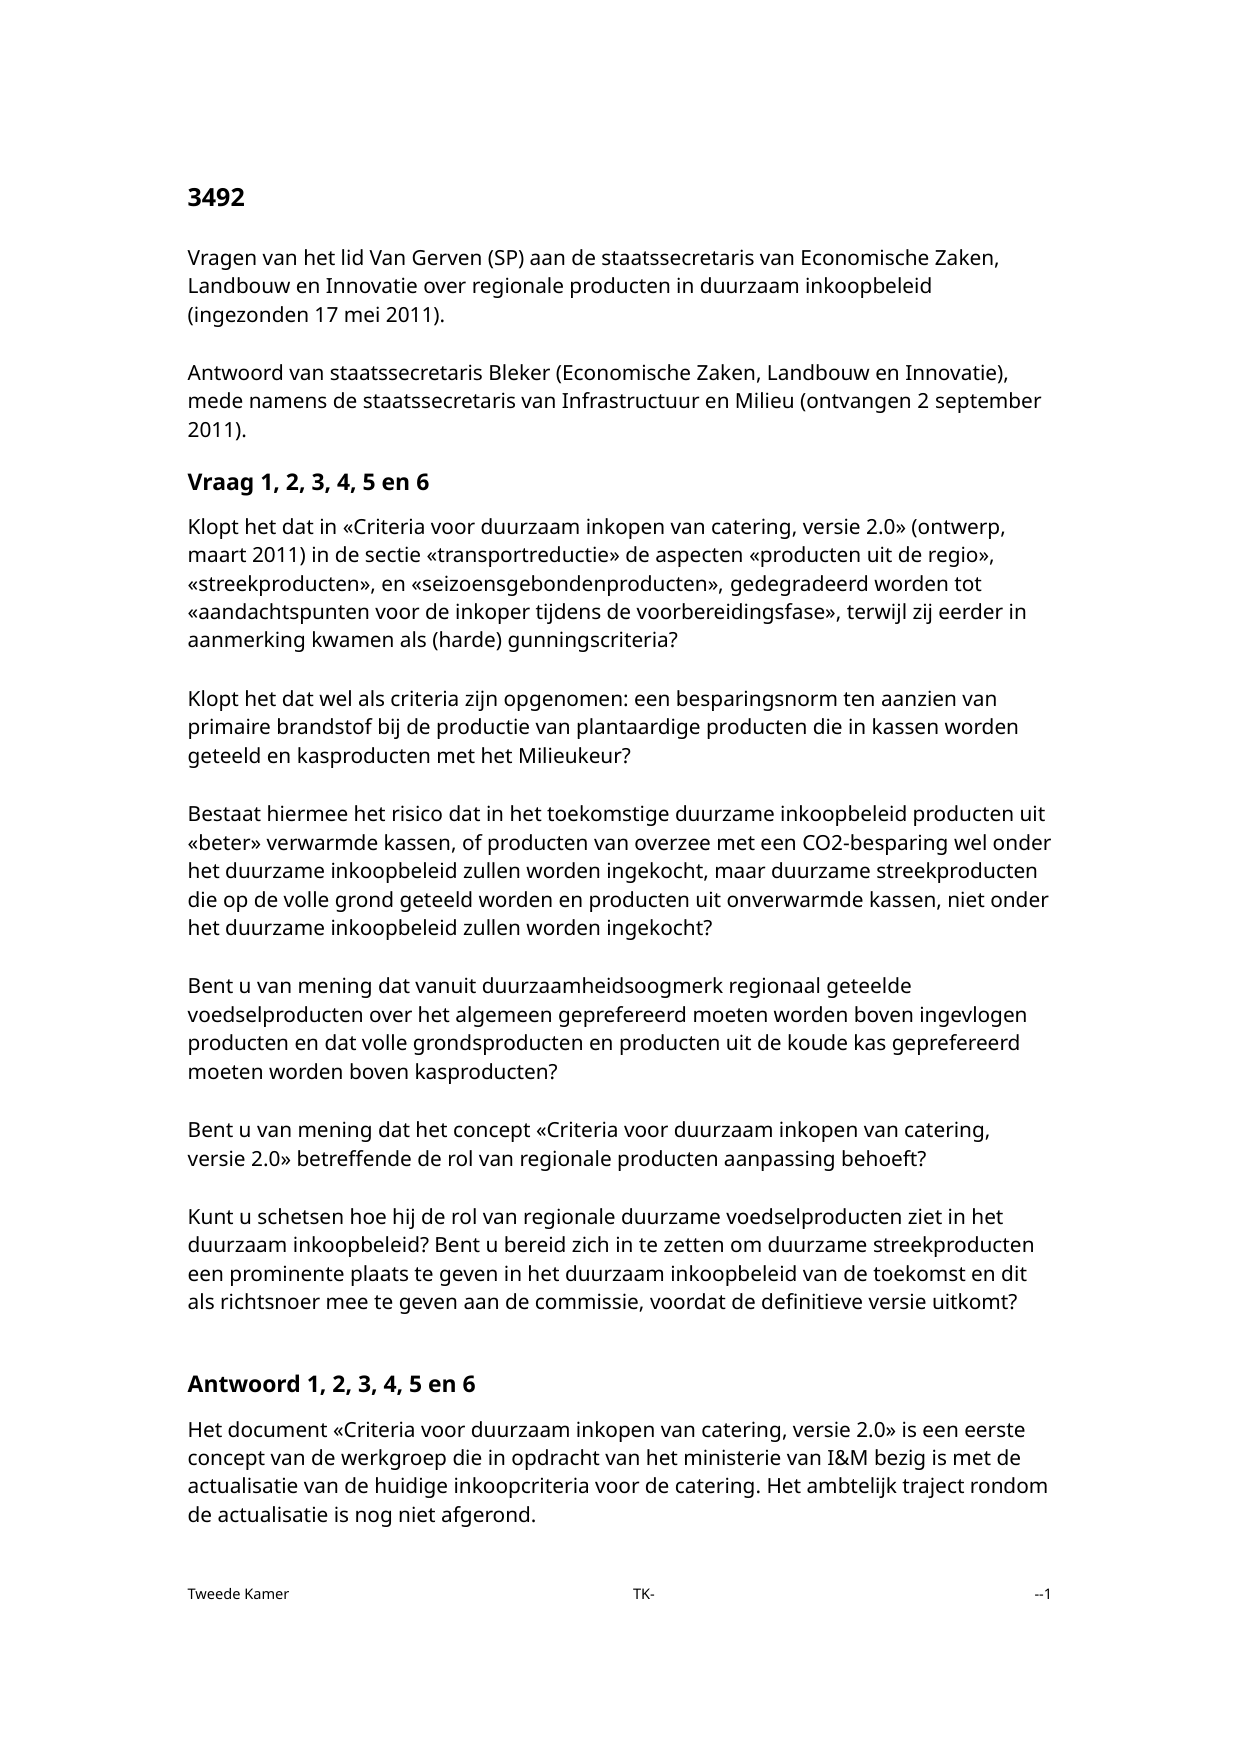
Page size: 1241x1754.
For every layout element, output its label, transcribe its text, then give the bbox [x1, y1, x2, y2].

text Bent u van mening dat vanuit duurzaamheidsoogmerk regionaal geteelde voedselproducten over het algemeen geprefereerd moeten worden boven ingevlogen producten en dat volle grondsproducten en producten uit de koude kas geprefereerd moeten worden boven kasproducten? [187, 972, 1053, 1085]
text Bent u van mening dat het concept «Criteria voor duurzaam inkopen van catering, versie 2.0» betreffende de rol van regionale producten aanpassing behoeft? [187, 1115, 1053, 1172]
text Kunt u schetsen hoe hij de rol van regionale duurzame voedselproducten ziet in het duurzaam inkoopbeleid? Bent u bereid zich in te zetten om duurzame streekproducten een prominente plaats te geven in het duurzaam inkoopbeleid van de toekomst en dit als richtsnoer mee te geven aan de commissie, voordat de definitieve versie uitkomt? [187, 1202, 1053, 1316]
text Vragen van het lid Van Gerven (SP) aan de staatssecretaris van Economische Zaken, Landbouw en Innovatie over regionale producten in duurzaam inkoopbeleid (ingezonden 17 mei 2011). [187, 243, 1053, 328]
text Klopt het dat in «Criteria voor duurzaam inkopen van catering, versie 2.0» (ontwerp, maart 2011) in de sectie «transportreductie» de aspecten «producten uit de regio», «streekproducten», en «seizoensgebondenproducten», gedegradeerd worden tot «aandachtspunten voor de inkoper tijdens de voorbereidingsfase», terwijl zij eerder in aanmerking kwamen als (harde) gunningscriteria? [187, 512, 1053, 654]
subtitle Vraag 1, 2, 3, 4, 5 en 6 [187, 466, 1053, 497]
text Het document «Criteria voor duurzaam inkopen van catering, versie 2.0» is een eerste concept van de werkgroep die in opdracht van het ministerie van I&M bezig is met de actualisatie van de huidige inkoopcriteria voor de catering. Het ambtelijk traject rondom de actualisatie is nog niet afgerond. [187, 1415, 1053, 1528]
subtitle Antwoord 1, 2, 3, 4, 5 en 6 [187, 1368, 1053, 1400]
text Bestaat hiermee het risico dat in het toekomstige duurzame inkoopbeleid producten uit «beter» verwarmde kassen, of producten van overzee met een CO2-besparing wel onder het duurzame inkoopbeleid zullen worden ingekocht, maar duurzame streekproducten die op de volle grond geteeld worden en producten uit onverwarmde kassen, niet onder het duurzame inkoopbeleid zullen worden ingekocht? [187, 799, 1053, 942]
text 3492 [187, 179, 1053, 213]
text Antwoord van staatssecretaris Bleker (Economische Zaken, Landbouw en Innovatie), mede namens de staatssecretaris van Infrastructuur en Milieu (ontvangen 2 september 2011). [187, 358, 1053, 443]
text Klopt het dat wel als criteria zijn opgenomen: een besparingsnorm ten aanzien van primaire brandstof bij de productie van plantaardige producten die in kassen worden geteeld en kasproducten met het Milieukeur? [187, 684, 1053, 769]
